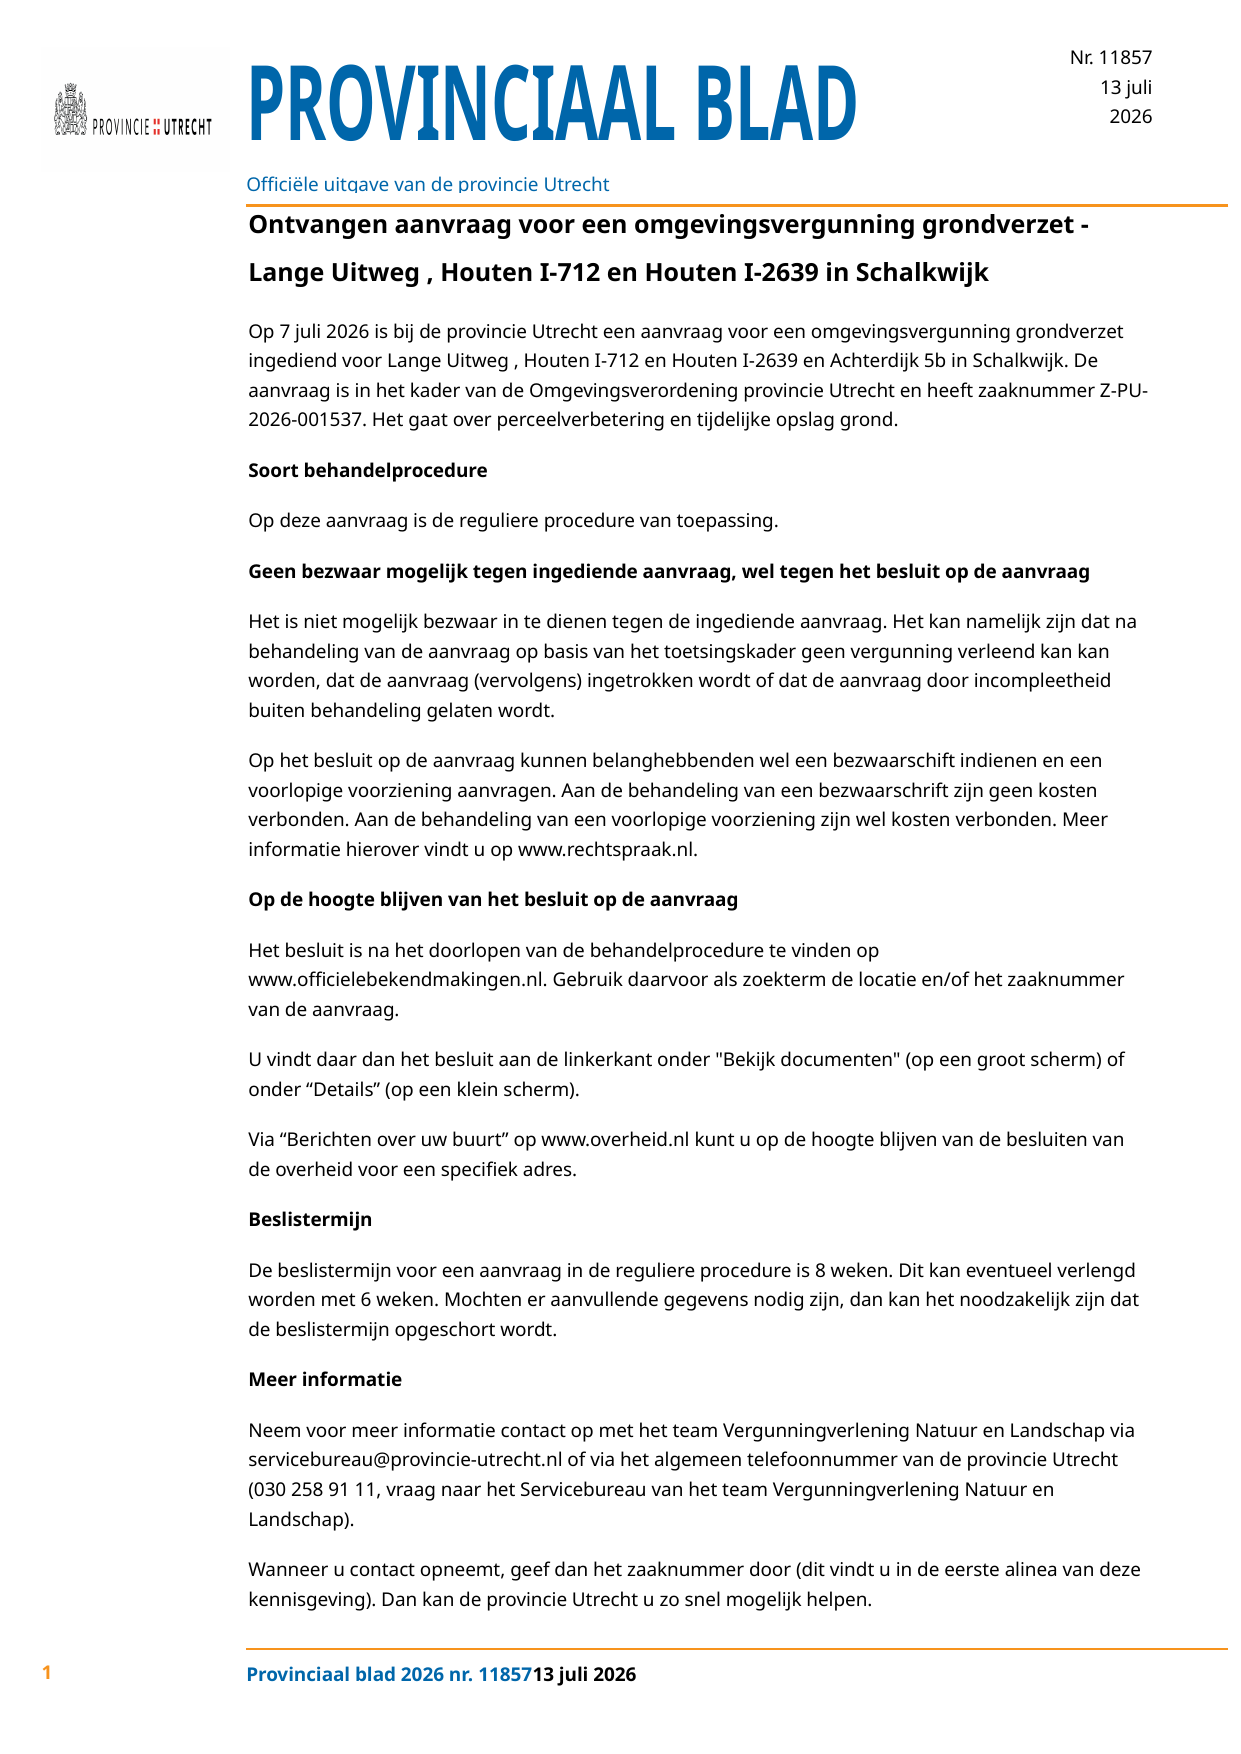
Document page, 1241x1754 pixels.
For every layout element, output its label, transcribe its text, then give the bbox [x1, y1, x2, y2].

text Neem voor meer informatie contact op met het team Vergunningverlening Natuur en Landschap via servicebureau@provincie-utrecht.nl of via het algemeen telefoonnummer van de provincie Utrecht (030 258 91 11, vraag naar het Servicebureau van het team Vergunningverlening Natuur en Landschap). [248, 1417, 1152, 1532]
text Op deze aanvraag is de reguliere procedure van toepassing. [248, 507, 1152, 533]
text Op 7 juli 2026 is bij de provincie Utrecht een aanvraag voor een omgevingsvergunning grondverzet ingediend voor Lange Uitweg , Houten I-712 en Houten I-2639 en Achterdijk 5b in Schalkwijk. De aanvraag is in het kader van de Omgevingsverordening provincie Utrecht en heeft zaaknummer Z-PU-2026-001537. Het gaat over perceelverbetering en tijdelijke opslag grond. [248, 318, 1152, 432]
text Op het besluit op de aanvraag kunnen belanghebbenden wel een bezwaarschift indienen en een voorlopige voorziening aanvragen. Aan de behandeling van een bezwaarschrift zijn geen kosten verbonden. Aan de behandeling van een voorlopige voorziening zijn wel kosten verbonden. Meer informatie hierover vindt u op www.rechtspraak.nl. [248, 747, 1152, 862]
text Wanneer u contact opneemt, geef dan het zaaknummer door (dit vindt u in de eerste alinea van deze kennisgeving). Dan kan de provincie Utrecht u zo snel mogelijk helpen. [248, 1556, 1152, 1612]
text Geen bezwaar mogelijk tegen ingediende aanvraag, wel tegen het besluit op de aanvraag [248, 558, 1152, 584]
text Ontvangen aanvraag voor een omgevingsvergunning grondverzet - Lange Uitweg , Houten I-712 en Houten I-2639 in Schalkwijk [248, 207, 1152, 288]
text Meer informatie [248, 1367, 1152, 1392]
picture [41, 47, 231, 172]
text Beslistermijn [248, 1207, 1152, 1232]
text Op de hoogte blijven van het besluit op de aanvraag [248, 887, 1152, 912]
text Soort behandelprocedure [248, 457, 1152, 483]
text De beslistermijn voor een aanvraag in de reguliere procedure is 8 weken. Dit kan eventueel verlengd worden met 6 weken. Mochten er aanvullende gegevens nodig zijn, dan kan het noodzakelijk zijn dat de beslistermijn opgeschort wordt. [248, 1257, 1152, 1342]
text Via “Berichten over uw buurt” op www.overheid.nl kunt u op de hoogte blijven van de besluiten van de overheid voor een specifiek adres. [248, 1127, 1152, 1182]
text U vindt daar dan het besluit aan de linkerkant onder "Bekijk documenten" (op een groot scherm) of onder “Details” (op een klein scherm). [248, 1047, 1152, 1102]
text Het besluit is na het doorlopen van de behandelprocedure te vinden op www.officielebekendmakingen.nl. Gebruik daarvoor als zoekterm de locatie en/of het zaaknummer van de aanvraag. [248, 937, 1152, 1022]
text Het is niet mogelijk bezwaar in te dienen tegen de ingediende aanvraag. Het kan namelijk zijn dat na behandeling van de aanvraag op basis van het toetsingskader geen vergunning verleend kan kan worden, dat de aanvraag (vervolgens) ingetrokken wordt of dat de aanvraag door incompleetheid buiten behandeling gelaten wordt. [248, 608, 1152, 723]
